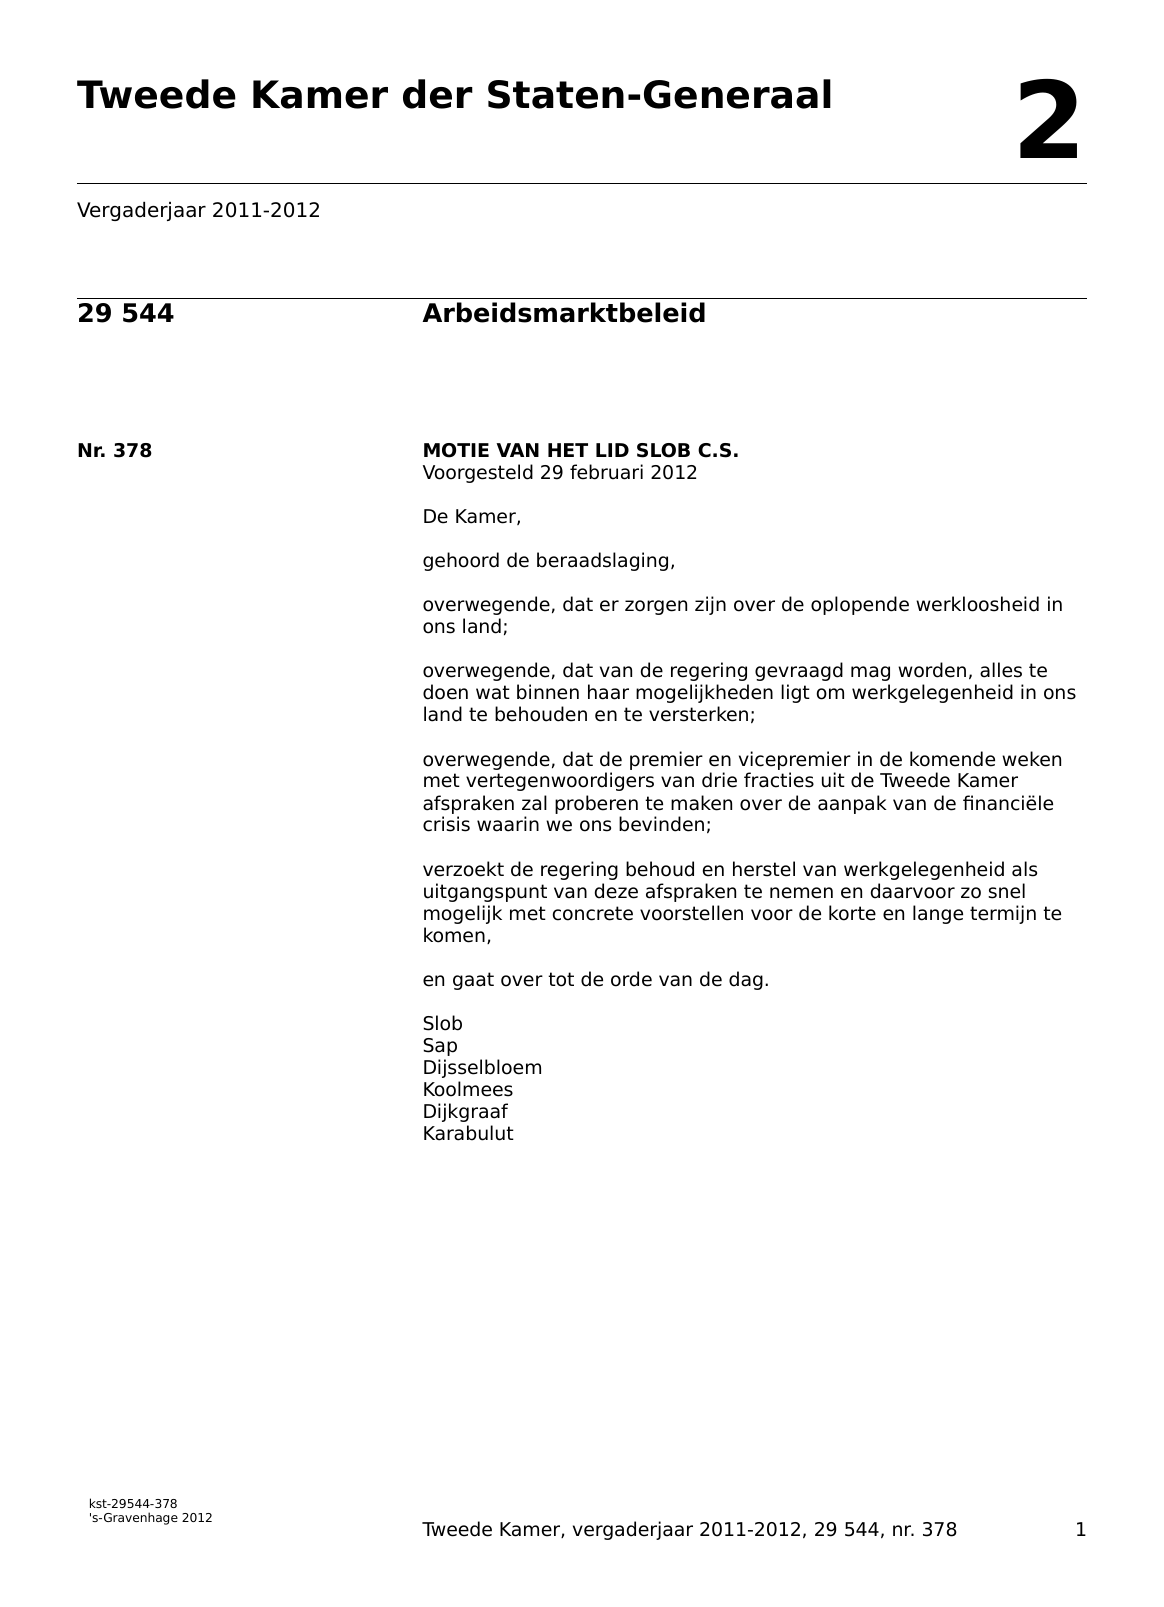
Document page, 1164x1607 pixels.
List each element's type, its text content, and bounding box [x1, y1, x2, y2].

text overwegende, dat er zorgen zijn over de oplopende werkloosheid in ons land; [422, 594, 1087, 638]
text en gaat over tot de orde van de dag. [422, 969, 1087, 991]
text overwegende, dat de premier en vicepremier in de komende weken met vertegenwoordigers van drie fracties uit de Tweede Kamer afspraken zal proberen te maken over de aanpak van de financiële crisis waarin we ons bevinden; [422, 748, 1087, 836]
text Voorgesteld 29 februari 2012 [422, 462, 1087, 484]
subtitle Nr. 378 MOTIE VAN HET LID SLOB C.S. [77, 440, 1087, 462]
table_header 2 [886, 59, 1087, 183]
text Slob [422, 1013, 1087, 1035]
text overwegende, dat van de regering gevraagd mag worden, alles te doen wat binnen haar mogelijkheden ligt om werkgelegenheid in ons land te behouden en te versterken; [422, 660, 1087, 726]
text kst-29544-378 [88, 1497, 323, 1511]
text Sap [422, 1035, 1087, 1057]
table_header Tweede Kamer der Staten-Generaal [77, 59, 886, 183]
text Karabulut [422, 1123, 1087, 1145]
text Dijkgraaf [422, 1101, 1087, 1123]
text verzoekt de regering behoud en herstel van werkgelegenheid als uitgangspunt van deze afspraken te nemen en daarvoor zo snel mogelijk met concrete voorstellen voor de korte en lange termijn te komen, [422, 858, 1087, 946]
table_cell Vergaderjaar 2011-2012 [77, 184, 1087, 298]
text Koolmees [422, 1079, 1087, 1101]
text De Kamer, [422, 506, 1087, 528]
text 's-Gravenhage 2012 [88, 1511, 323, 1525]
subtitle 29 544 Arbeidsmarktbeleid [77, 299, 1087, 329]
text gehoord de beraadslaging, [422, 550, 1087, 572]
text Dijsselbloem [422, 1057, 1087, 1079]
